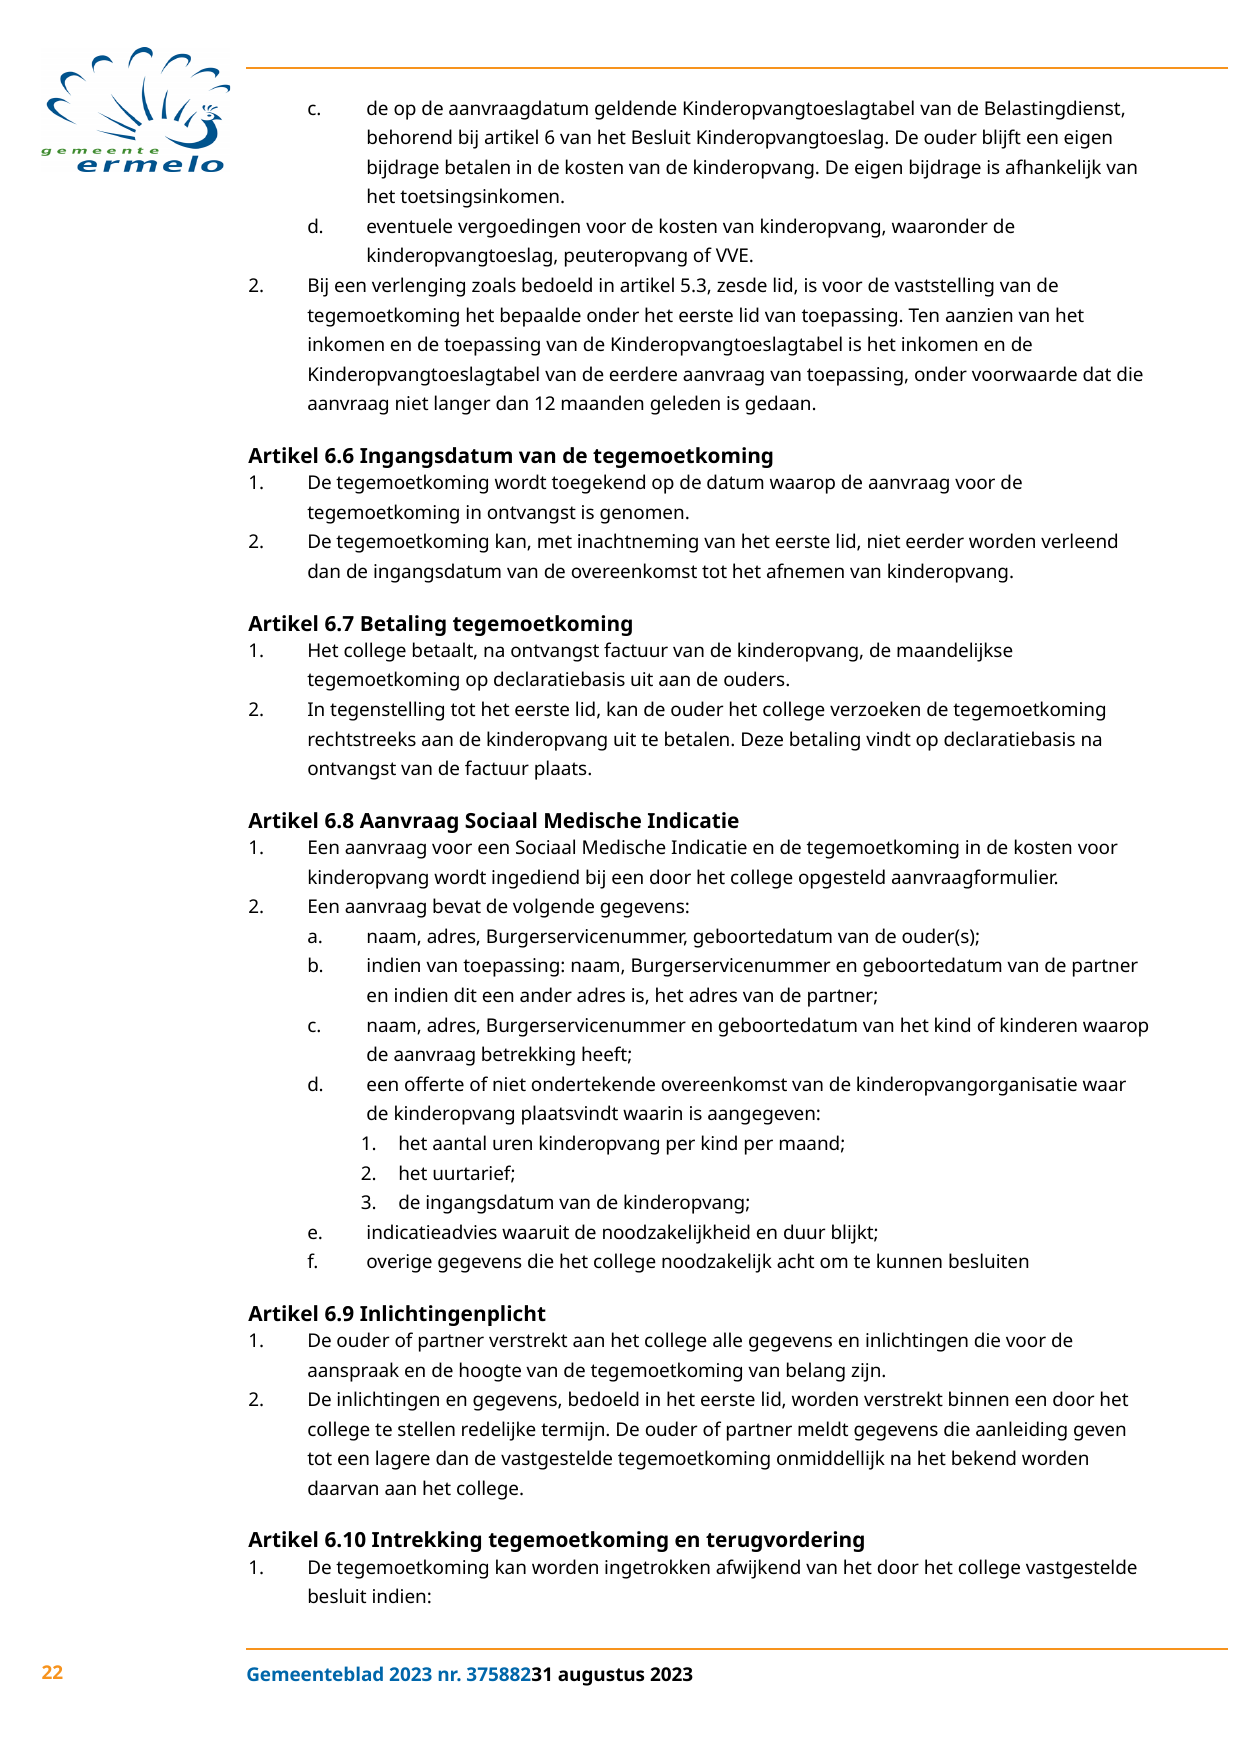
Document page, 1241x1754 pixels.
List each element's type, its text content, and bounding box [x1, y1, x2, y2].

list De inlichtingen en gegevens, bedoeld in het eerste lid, worden verstrekt binnen een door het college te stellen redelijke termijn. De ouder of partner meldt gegevens die aanleiding geven tot een lagere dan de vastgestelde tegemoetkoming onmiddellijk na het bekend worden daarvan aan het college. [248, 1386, 1152, 1501]
list eventuele vergoedingen voor de kosten van kinderopvang, waaronder de kinderopvangtoeslag, peuteropvang of VVE. [307, 213, 1152, 268]
list De tegemoetkoming kan, met inachtneming van het eerste lid, niet eerder worden verleend dan de ingangsdatum van de overeenkomst tot het afnemen van kinderopvang. [248, 529, 1152, 584]
list Een aanvraag bevat de volgende gegevens: [248, 893, 1152, 919]
list het uurtarief; [361, 1160, 1152, 1185]
list De tegemoetkoming wordt toegekend op de datum waarop de aanvraag voor de tegemoetkoming in ontvangst is genomen. [248, 469, 1152, 525]
list De tegemoetkoming kan worden ingetrokken afwijkend van het door het college vastgestelde besluit indien: [248, 1554, 1152, 1609]
text Artikel 6.9 Inlichtingenplicht [248, 1299, 1152, 1327]
list het aantal uren kinderopvang per kind per maand; [361, 1130, 1152, 1156]
list Het college betaalt, na ontvangst factuur van de kinderopvang, de maandelijkse tegemoetkoming op declaratiebasis uit aan de ouders. [248, 637, 1152, 692]
list Een aanvraag voor een Sociaal Medische Indicatie en de tegemoetkoming in de kosten voor kinderopvang wordt ingediend bij een door het college opgesteld aanvraagformulier. [248, 834, 1152, 889]
list naam, adres, Burgerservicenummer en geboortedatum van het kind of kinderen waarop de aanvraag betrekking heeft; [307, 1012, 1152, 1067]
list indien van toepassing: naam, Burgerservicenummer en geboortedatum van de partner en indien dit een ander adres is, het adres van de partner; [307, 953, 1152, 1008]
picture [41, 47, 231, 172]
list indicatieadvies waaruit de noodzakelijkheid en duur blijkt; [307, 1219, 1152, 1244]
text Artikel 6.6 Ingangsdatum van de tegemoetkoming [248, 441, 1152, 469]
list In tegenstelling tot het eerste lid, kan de ouder het college verzoeken de tegemoetkoming rechtstreeks aan de kinderopvang uit te betalen. Deze betaling vindt op declaratiebasis na ontvangst van de factuur plaats. [248, 696, 1152, 781]
list een offerte of niet ondertekende overeenkomst van de kinderopvangorganisatie waar de kinderopvang plaatsvindt waarin is aangegeven: [307, 1071, 1152, 1126]
text Artikel 6.8 Aanvraag Sociaal Medische Indicatie [248, 806, 1152, 834]
list De ouder of partner verstrekt aan het college alle gegevens en inlichtingen die voor de aanspraak en de hoogte van de tegemoetkoming van belang zijn. [248, 1327, 1152, 1383]
list naam, adres, Burgerservicenummer, geboortedatum van de ouder(s); [307, 923, 1152, 949]
text Artikel 6.7 Betaling tegemoetkoming [248, 609, 1152, 637]
list Bij een verlenging zoals bedoeld in artikel 5.3, zesde lid, is voor de vaststelling van de tegemoetkoming het bepaalde onder het eerste lid van toepassing. Ten aanzien van het inkomen en de toepassing van de Kinderopvangtoeslagtabel is het inkomen en de Kinderopvangtoeslagtabel van de eerdere aanvraag van toepassing, onder voorwaarde dat die aanvraag niet langer dan 12 maanden geleden is gedaan. [248, 272, 1152, 416]
list overige gegevens die het college noodzakelijk acht om te kunnen besluiten [307, 1248, 1152, 1274]
text Artikel 6.10 Intrekking tegemoetkoming en terugvordering [248, 1526, 1152, 1554]
list de op de aanvraagdatum geldende Kinderopvangtoeslagtabel van de Belastingdienst, behorend bij artikel 6 van het Besluit Kinderopvangtoeslag. De ouder blijft een eigen bijdrage betalen in de kosten van de kinderopvang. De eigen bijdrage is afhankelijk van het toetsingsinkomen. [307, 95, 1152, 209]
list de ingangsdatum van de kinderopvang; [361, 1189, 1152, 1215]
